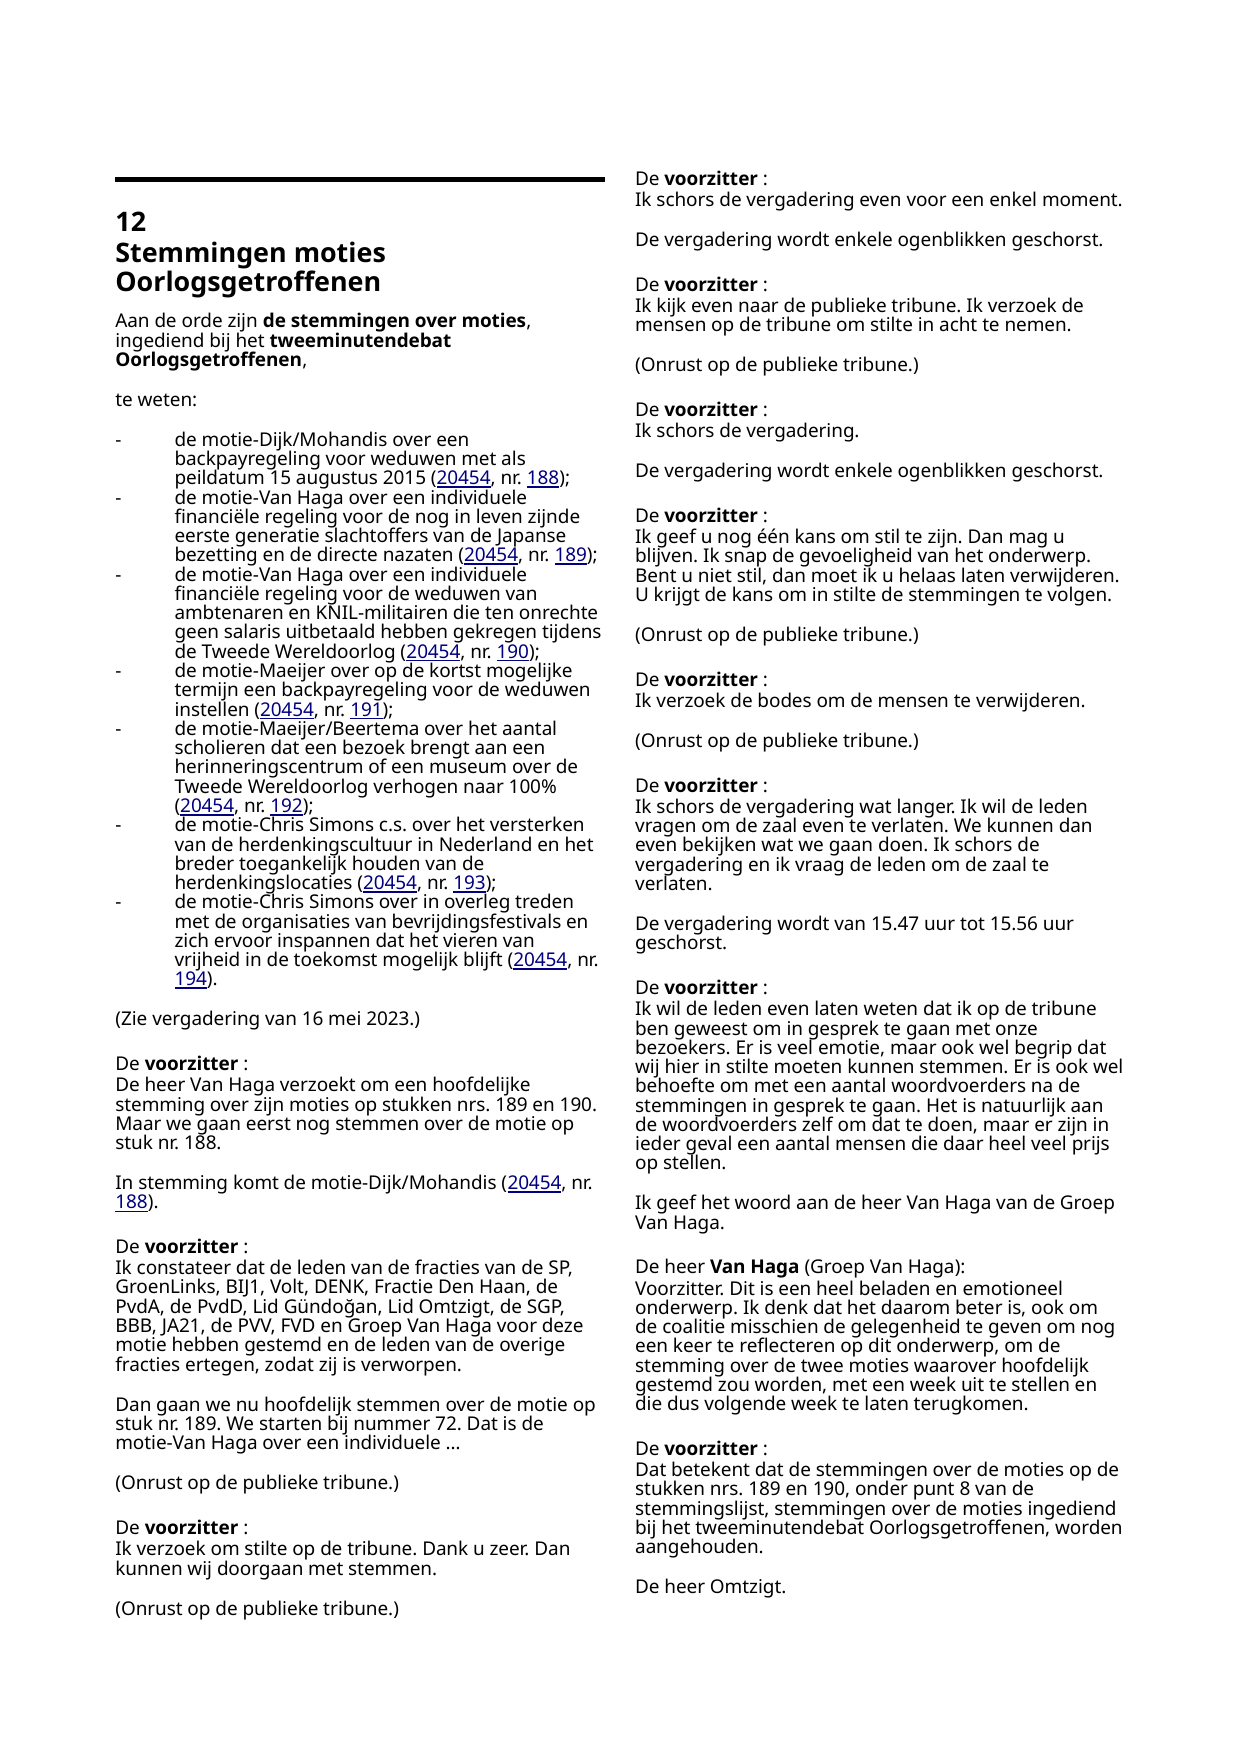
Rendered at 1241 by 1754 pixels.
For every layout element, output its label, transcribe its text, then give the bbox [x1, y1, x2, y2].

text De vergadering wordt van 15.47 uur tot 15.56 uur geschorst. [635, 915, 1125, 954]
text De voorzitter : [115, 1514, 605, 1540]
text Stemmingen moties Oorlogsgetroffenen [115, 239, 605, 312]
text De voorzitter : [635, 772, 1125, 798]
list de motie-Chris Simons over in overleg treden met de organisaties van bevrijdingsfestivals en zich ervoor inspannen dat het vieren van vrijheid in de toekomst mogelijk blijft (20454, nr. 194). [115, 893, 605, 990]
text (Onrust op de publieke tribune.) [635, 626, 1125, 645]
text Ik schors de vergadering wat langer. Ik wil de leden vragen om de zaal even te verlaten. We kunnen dan even bekijken wat we gaan doen. Ik schors de vergadering en ik vraag de leden om de zaal te verlaten. [635, 798, 1125, 894]
text De vergadering wordt enkele ogenblikken geschorst. [635, 462, 1125, 482]
text Ik schors de vergadering even voor een enkel moment. [635, 191, 1125, 210]
text (Onrust op de publieke tribune.) [115, 1599, 605, 1619]
text De voorzitter : [635, 666, 1125, 692]
text De voorzitter : [635, 502, 1125, 528]
text 12 [115, 203, 605, 239]
text De heer Omtzigt. [635, 1578, 1125, 1597]
text De heer Van Haga (Groep Van Haga): [635, 1254, 1125, 1279]
text Ik schors de vergadering. [635, 422, 1125, 442]
text Aan de orde zijn de stemmingen over moties, ingediend bij het tweeminutendebat Oorlogsgetroffenen, [115, 312, 605, 370]
text De voorzitter : [635, 271, 1125, 297]
text Dat betekent dat de stemmingen over de moties op de stukken nrs. 189 en 190, onder punt 8 van de stemmingslijst, stemmingen over de moties ingediend bij het tweeminutendebat Oorlogsgetroffenen, worden aangehouden. [635, 1461, 1125, 1557]
list de motie-Van Haga over een individuele financiële regeling voor de nog in leven zijnde eerste generatie slachtoffers van de Japanse bezetting en de directe nazaten (20454, nr. 189); [115, 489, 605, 566]
text Ik wil de leden even laten weten dat ik op de tribune ben geweest om in gesprek te gaan met onze bezoekers. Er is veel emotie, maar ook wel begrip dat wij hier in stilte moeten kunnen stemmen. Er is ook wel behoefte om met een aantal woordvoerders na de stemmingen in gesprek te gaan. Het is natuurlijk aan de woordvoerders zelf om dat te doen, maar er zijn in ieder geval een aantal mensen die daar heel veel prijs op stellen. [635, 1000, 1125, 1174]
text (Onrust op de publieke tribune.) [115, 1474, 605, 1494]
text De voorzitter : [115, 1233, 605, 1259]
list de motie-Maeijer/Beertema over het aantal scholieren dat een bezoek brengt aan een herinneringscentrum of een museum over de Tweede Wereldoorlog verhogen naar 100% (20454, nr. 192); [115, 720, 605, 816]
text (Onrust op de publieke tribune.) [635, 356, 1125, 376]
text Ik verzoek om stilte op de tribune. Dank u zeer. Dan kunnen wij doorgaan met stemmen. [115, 1540, 605, 1579]
text De voorzitter : [635, 974, 1125, 1000]
text Ik verzoek de bodes om de mensen te verwijderen. [635, 692, 1125, 711]
text De voorzitter : [635, 397, 1125, 422]
text De voorzitter : [635, 165, 1125, 191]
text De voorzitter : [115, 1051, 605, 1076]
text Ik constateer dat de leden van de fracties van de SP, GroenLinks, BIJ1, Volt, DENK, Fractie Den Haan, de PvdA, de PvdD, Lid Gündoğan, Lid Omtzigt, de SGP, BBB, JA21, de PVV, FVD en Groep Van Haga voor deze motie hebben gestemd en de leden van de overige fracties ertegen, zodat zij is verworpen. [115, 1259, 605, 1375]
list de motie-Van Haga over een individuele financiële regeling voor de weduwen van ambtenaren en KNIL-militairen die ten onrechte geen salaris uitbetaald hebben gekregen tijdens de Tweede Wereldoorlog (20454, nr. 190); [115, 566, 605, 662]
text te weten: [115, 391, 605, 410]
text In stemming komt de motie-Dijk/Mohandis (20454, nr. 188). [115, 1174, 605, 1213]
text Ik geef het woord aan de heer Van Haga van de Groep Van Haga. [635, 1194, 1125, 1233]
text (Zie vergadering van 16 mei 2023.) [115, 1010, 605, 1030]
list de motie-Dijk/Mohandis over een backpayregeling voor weduwen met als peildatum 15 augustus 2015 (20454, nr. 188); [115, 431, 605, 489]
list de motie-Chris Simons c.s. over het versterken van de herdenkingscultuur in Nederland en het breder toegankelijk houden van de herdenkingslocaties (20454, nr. 193); [115, 816, 605, 893]
text (Onrust op de publieke tribune.) [635, 732, 1125, 751]
text Dan gaan we nu hoofdelijk stemmen over de motie op stuk nr. 189. We starten bij nummer 72. Dat is de motie-Van Haga over een individuele … [115, 1396, 605, 1453]
text Voorzitter. Dit is een heel beladen en emotioneel onderwerp. Ik denk dat het daarom beter is, ook om de coalitie misschien de gelegenheid te geven om nog een keer te reflecteren op dit onderwerp, om de stemming over de twee moties waarover hoofdelijk gestemd zou worden, met een week uit te stellen en die dus volgende week te laten terugkomen. [635, 1279, 1125, 1414]
text De vergadering wordt enkele ogenblikken geschorst. [635, 231, 1125, 251]
text De voorzitter : [635, 1435, 1125, 1461]
text Ik geef u nog één kans om stil te zijn. Dan mag u blijven. Ik snap de gevoeligheid van het onderwerp. Bent u niet stil, dan moet ik u helaas laten verwijderen. U krijgt de kans om in stilte de stemmingen te volgen. [635, 528, 1125, 605]
list de motie-Maeijer over op de kortst mogelijke termijn een backpayregeling voor de weduwen instellen (20454, nr. 191); [115, 662, 605, 720]
text De heer Van Haga verzoekt om een hoofdelijke stemming over zijn moties op stukken nrs. 189 en 190. Maar we gaan eerst nog stemmen over de motie op stuk nr. 188. [115, 1076, 605, 1153]
text Ik kijk even naar de publieke tribune. Ik verzoek de mensen op de tribune om stilte in acht te nemen. [635, 297, 1125, 336]
